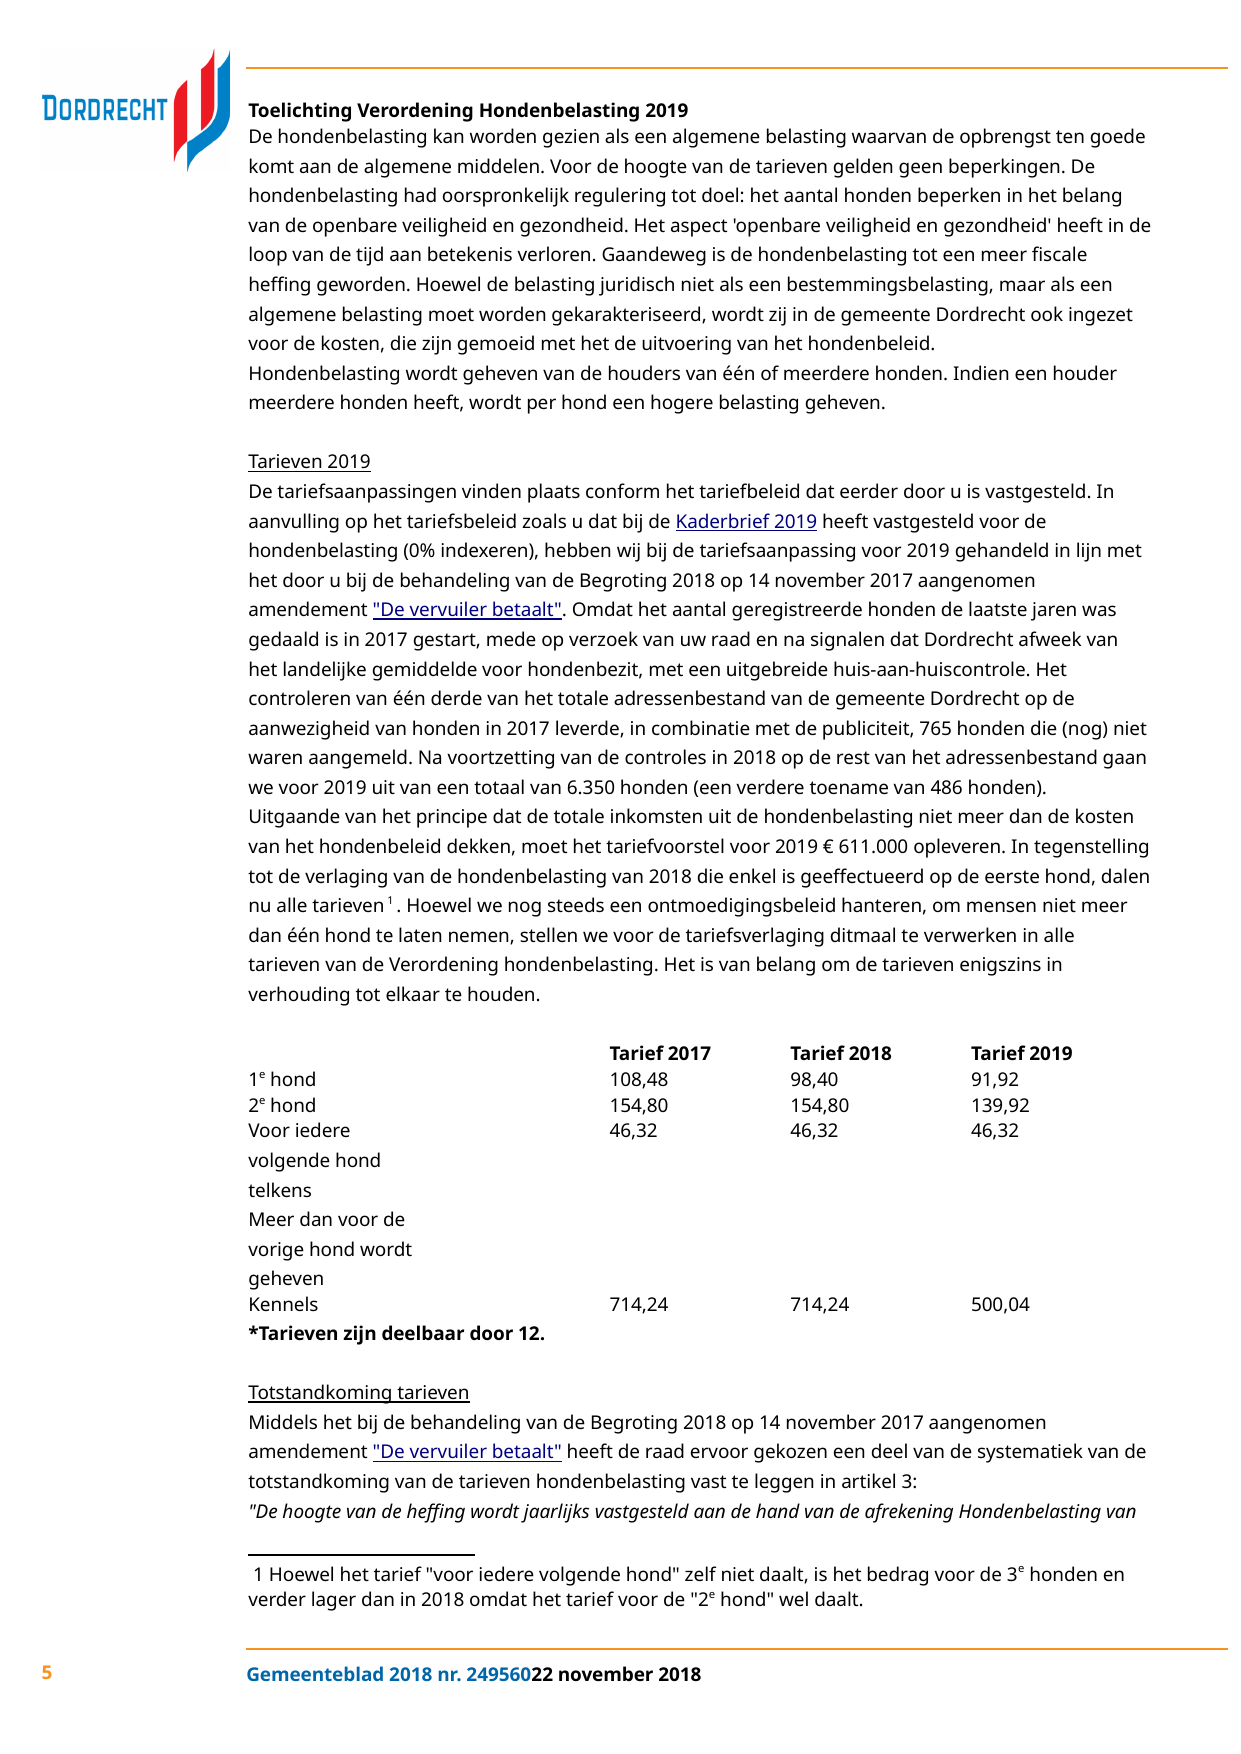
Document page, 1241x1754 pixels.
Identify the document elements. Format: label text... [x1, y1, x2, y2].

text Uitgaande van het principe dat de totale inkomsten uit de hondenbelasting niet meer dan de kosten van het hondenbeleid dekken, moet het tariefvoorstel voor 2019 € 611.000 opleveren. In tegenstelling tot de verlaging van de hondenbelasting van 2018 die enkel is geeffectueerd op de eerste hond, dalen nu alle tarieven. Hoewel we nog steeds een ontmoedigingsbeleid hanteren, om mensen niet meer dan één hond te laten nemen, stellen we voor de tariefsverlaging ditmaal te verwerken in alle tarieven van de Verordening hondenbelasting. Het is van belang om de tarieven enigszins in verhouding tot elkaar te houden. [248, 804, 1152, 1007]
table_cell [429, 1291, 609, 1317]
table_cell 2e hond [248, 1092, 429, 1118]
table_header Tarief 2017 [609, 1041, 790, 1066]
table_cell Voor iedere volgende hond telkens Meer dan voor de vorige hond wordt geheven [248, 1118, 429, 1291]
text "De hoogte van de heffing wordt jaarlijks vastgesteld aan de hand van de afrekening Hondenbelasting van [248, 1498, 1152, 1523]
table_cell 1e hond [248, 1066, 429, 1092]
table_cell 108,48 [609, 1066, 790, 1092]
text Toelichting Verordening Hondenbelasting 2019 [248, 95, 1152, 123]
table_cell 139,92 [971, 1092, 1152, 1118]
picture [41, 47, 231, 172]
table_cell [429, 1118, 609, 1291]
text Tarieven 2019 [248, 449, 1152, 474]
table_cell 91,92 [971, 1066, 1152, 1092]
table_cell [429, 1066, 609, 1092]
table_cell 714,24 [609, 1291, 790, 1317]
table_cell 46,32 [609, 1118, 790, 1291]
text Hondenbelasting wordt geheven van de houders van één of meerdere honden. Indien een houder meerdere honden heeft, wordt per hond een hogere belasting geheven. [248, 360, 1152, 415]
table_cell Kennels [248, 1291, 429, 1317]
table_header Tarief 2019 [971, 1041, 1152, 1066]
text Totstandkoming tarieven [248, 1379, 1152, 1405]
table_cell 154,80 [790, 1092, 971, 1118]
table_header Tarief 2018 [790, 1041, 971, 1066]
text De tariefsaanpassingen vinden plaats conform het tariefbeleid dat eerder door u is vastgesteld. In aanvulling op het tariefsbeleid zoals u dat bij de Kaderbrief 2019 heeft vastgesteld voor de hondenbelasting (0% indexeren), hebben wij bij de tariefsaanpassing voor 2019 gehandeld in lijn met het door u bij de behandeling van de Begroting 2018 op 14 november 2017 aangenomen amendement "De vervuiler betaalt". Omdat het aantal geregistreerde honden de laatste jaren was gedaald is in 2017 gestart, mede op verzoek van uw raad en na signalen dat Dordrecht afweek van het landelijke gemiddelde voor hondenbezit, met een uitgebreide huis-aan-huiscontrole. Het controleren van één derde van het totale adressenbestand van de gemeente Dordrecht op de aanwezigheid van honden in 2017 leverde, in combinatie met de publiciteit, 765 honden die (nog) niet waren aangemeld. Na voortzetting van de controles in 2018 op de rest van het adressenbestand gaan we voor 2019 uit van een totaal van 6.350 honden (een verdere toename van 486 honden). [248, 478, 1152, 800]
table_cell 46,32 [971, 1118, 1152, 1291]
table_cell 46,32 [790, 1118, 971, 1291]
text *Tarieven zijn deelbaar door 12. [248, 1320, 1152, 1346]
table_cell 500,04 [971, 1291, 1152, 1317]
text De hondenbelasting kan worden gezien als een algemene belasting waarvan de opbrengst ten goede komt aan de algemene middelen. Voor de hoogte van de tarieven gelden geen beperkingen. De hondenbelasting had oorspronkelijk regulering tot doel: het aantal honden beperken in het belang van de openbare veiligheid en gezondheid. Het aspect 'openbare veiligheid en gezondheid' heeft in de loop van de tijd aan betekenis verloren. Gaandeweg is de hondenbelasting tot een meer fiscale heffing geworden. Hoewel de belasting juridisch niet als een bestemmingsbelasting, maar als een algemene belasting moet worden gekarakteriseerd, wordt zij in de gemeente Dordrecht ook ingezet voor de kosten, die zijn gemoeid met het de uitvoering van het hondenbeleid. [248, 123, 1152, 356]
table_cell [429, 1092, 609, 1118]
text Hoewel het tarief "voor iedere volgende hond" zelf niet daalt, is het bedrag voor de 3e honden en verder lager dan in 2018 omdat het tarief voor de "2e hond" wel daalt. [248, 1561, 1152, 1612]
table_cell 154,80 [609, 1092, 790, 1118]
text Middels het bij de behandeling van de Begroting 2018 op 14 november 2017 aangenomen amendement "De vervuiler betaalt" heeft de raad ervoor gekozen een deel van de systematiek van de totstandkoming van de tarieven hondenbelasting vast te leggen in artikel 3: [248, 1409, 1152, 1494]
table_header [248, 1041, 429, 1066]
table_header [429, 1041, 609, 1066]
table_cell 98,40 [790, 1066, 971, 1092]
table_cell 714,24 [790, 1291, 971, 1317]
